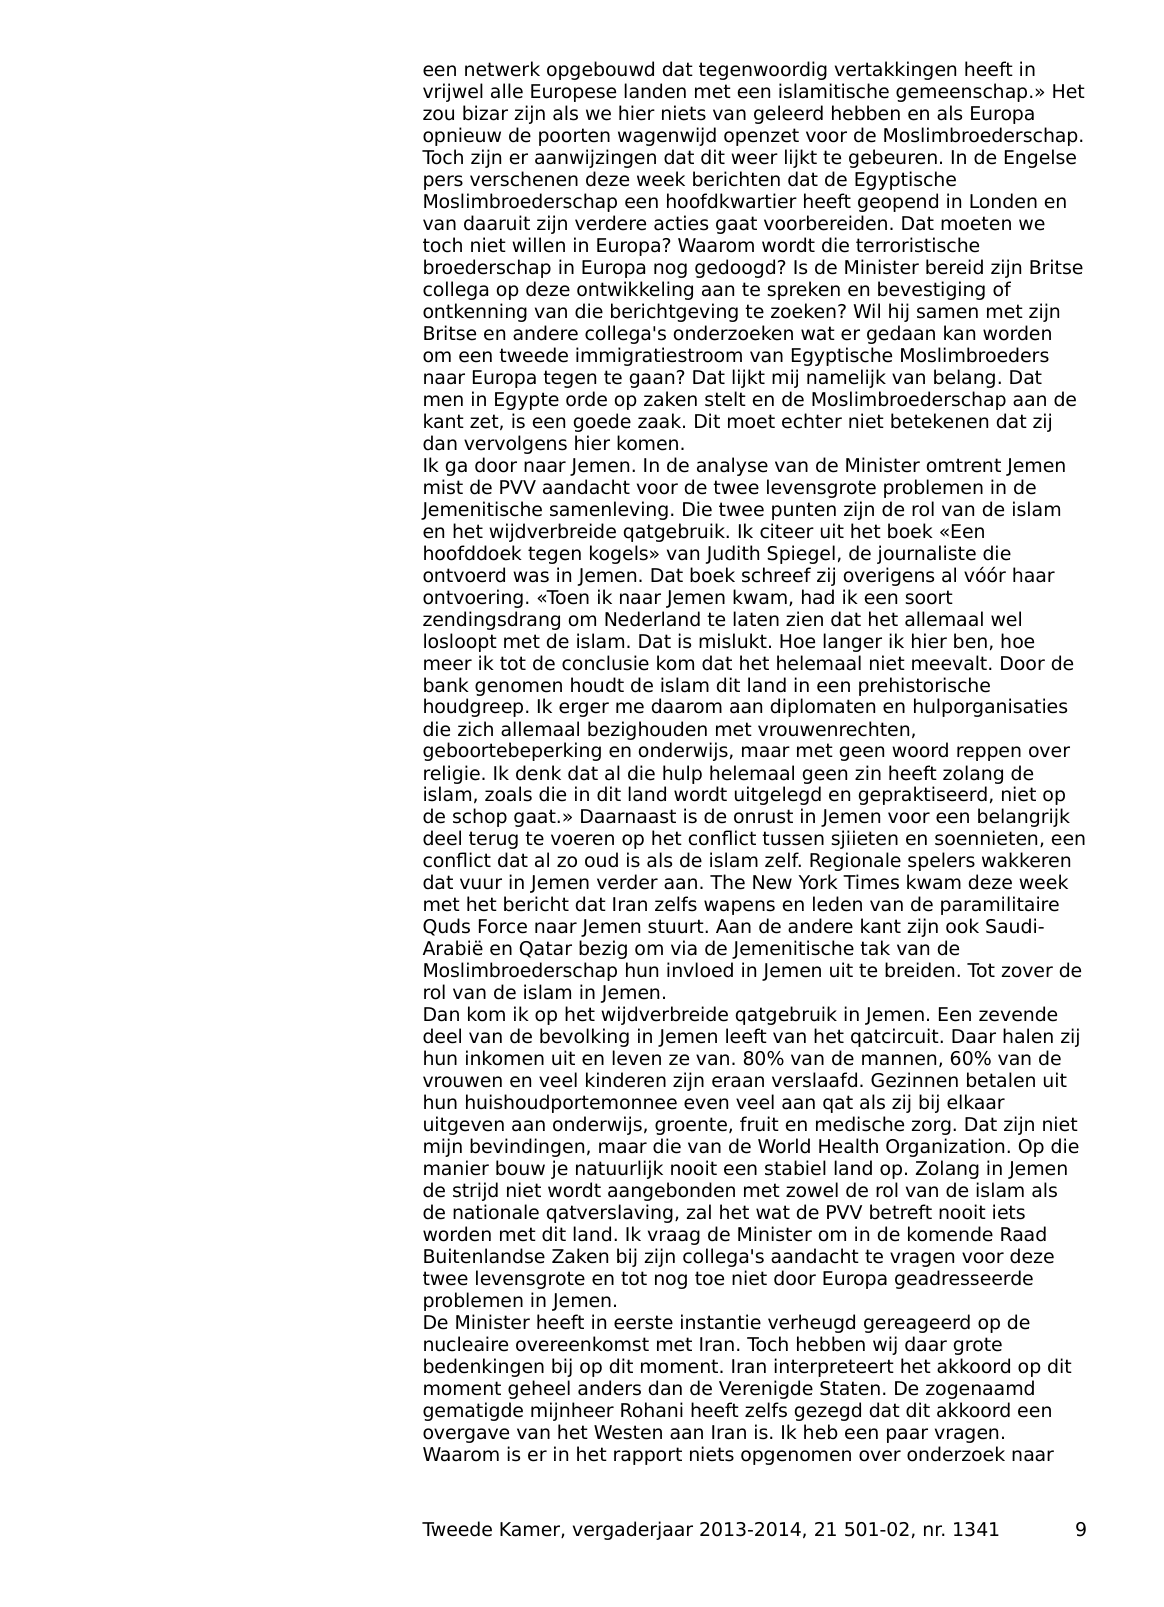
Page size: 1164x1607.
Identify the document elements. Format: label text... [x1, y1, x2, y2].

text een netwerk opgebouwd dat tegenwoordig vertakkingen heeft in vrijwel alle Europese landen met een islamitische gemeenschap.» Het zou bizar zijn als we hier niets van geleerd hebben en als Europa opnieuw de poorten wagenwijd openzet voor de Moslimbroederschap. Toch zijn er aanwijzingen dat dit weer lijkt te gebeuren. In de Engelse pers verschenen deze week berichten dat de Egyptische Moslimbroederschap een hoofdkwartier heeft geopend in Londen en van daaruit zijn verdere acties gaat voorbereiden. Dat moeten we toch niet willen in Europa? Waarom wordt die terroristische broederschap in Europa nog gedoogd? Is de Minister bereid zijn Britse collega op deze ontwikkeling aan te spreken en bevestiging of ontkenning van die berichtgeving te zoeken? Wil hij samen met zijn Britse en andere collega's onderzoeken wat er gedaan kan worden om een tweede immigratiestroom van Egyptische Moslimbroeders naar Europa tegen te gaan? Dat lijkt mij namelijk van belang. Dat men in Egypte orde op zaken stelt en de Moslimbroederschap aan de kant zet, is een goede zaak. Dit moet echter niet betekenen dat zij dan vervolgens hier komen. [422, 59, 1087, 455]
text Ik ga door naar Jemen. In de analyse van de Minister omtrent Jemen mist de PVV aandacht voor de twee levensgrote problemen in de Jemenitische samenleving. Die twee punten zijn de rol van de islam en het wijdverbreide qatgebruik. Ik citeer uit het boek «Een hoofddoek tegen kogels» van Judith Spiegel, de journaliste die ontvoerd was in Jemen. Dat boek schreef zij overigens al vóór haar ontvoering. «Toen ik naar Jemen kwam, had ik een soort zendingsdrang om Nederland te laten zien dat het allemaal wel losloopt met de islam. Dat is mislukt. Hoe langer ik hier ben, hoe meer ik tot de conclusie kom dat het helemaal niet meevalt. Door de bank genomen houdt de islam dit land in een prehistorische houdgreep. Ik erger me daarom aan diplomaten en hulporganisaties die zich allemaal bezighouden met vrouwenrechten, geboortebeperking en onderwijs, maar met geen woord reppen over religie. Ik denk dat al die hulp helemaal geen zin heeft zolang de islam, zoals die in dit land wordt uitgelegd en gepraktiseerd, niet op de schop gaat.» Daarnaast is de onrust in Jemen voor een belangrijk deel terug te voeren op het conflict tussen sjiieten en soennieten, een conflict dat al zo oud is als de islam zelf. Regionale spelers wakkeren dat vuur in Jemen verder aan. The New York Times kwam deze week met het bericht dat Iran zelfs wapens en leden van de paramilitaire Quds Force naar Jemen stuurt. Aan de andere kant zijn ook Saudi-Arabië en Qatar bezig om via de Jemenitische tak van de Moslimbroederschap hun invloed in Jemen uit te breiden. Tot zover de rol van de islam in Jemen. [422, 455, 1087, 1004]
text Dan kom ik op het wijdverbreide qatgebruik in Jemen. Een zevende deel van de bevolking in Jemen leeft van het qatcircuit. Daar halen zij hun inkomen uit en leven ze van. 80% van de mannen, 60% van de vrouwen en veel kinderen zijn eraan verslaafd. Gezinnen betalen uit hun huishoudportemonnee even veel aan qat als zij bij elkaar uitgeven aan onderwijs, groente, fruit en medische zorg. Dat zijn niet mijn bevindingen, maar die van de World Health Organization. Op die manier bouw je natuurlijk nooit een stabiel land op. Zolang in Jemen de strijd niet wordt aangebonden met zowel de rol van de islam als de nationale qatverslaving, zal het wat de PVV betreft nooit iets worden met dit land. Ik vraag de Minister om in de komende Raad Buitenlandse Zaken bij zijn collega's aandacht te vragen voor deze twee levensgrote en tot nog toe niet door Europa geadresseerde problemen in Jemen. [422, 1004, 1087, 1312]
text De Minister heeft in eerste instantie verheugd gereageerd op de nucleaire overeenkomst met Iran. Toch hebben wij daar grote bedenkingen bij op dit moment. Iran interpreteert het akkoord op dit moment geheel anders dan de Verenigde Staten. De zogenaamd gematigde mijnheer Rohani heeft zelfs gezegd dat dit akkoord een overgave van het Westen aan Iran is. Ik heb een paar vragen. Waarom is er in het rapport niets opgenomen over onderzoek naar [422, 1312, 1087, 1466]
